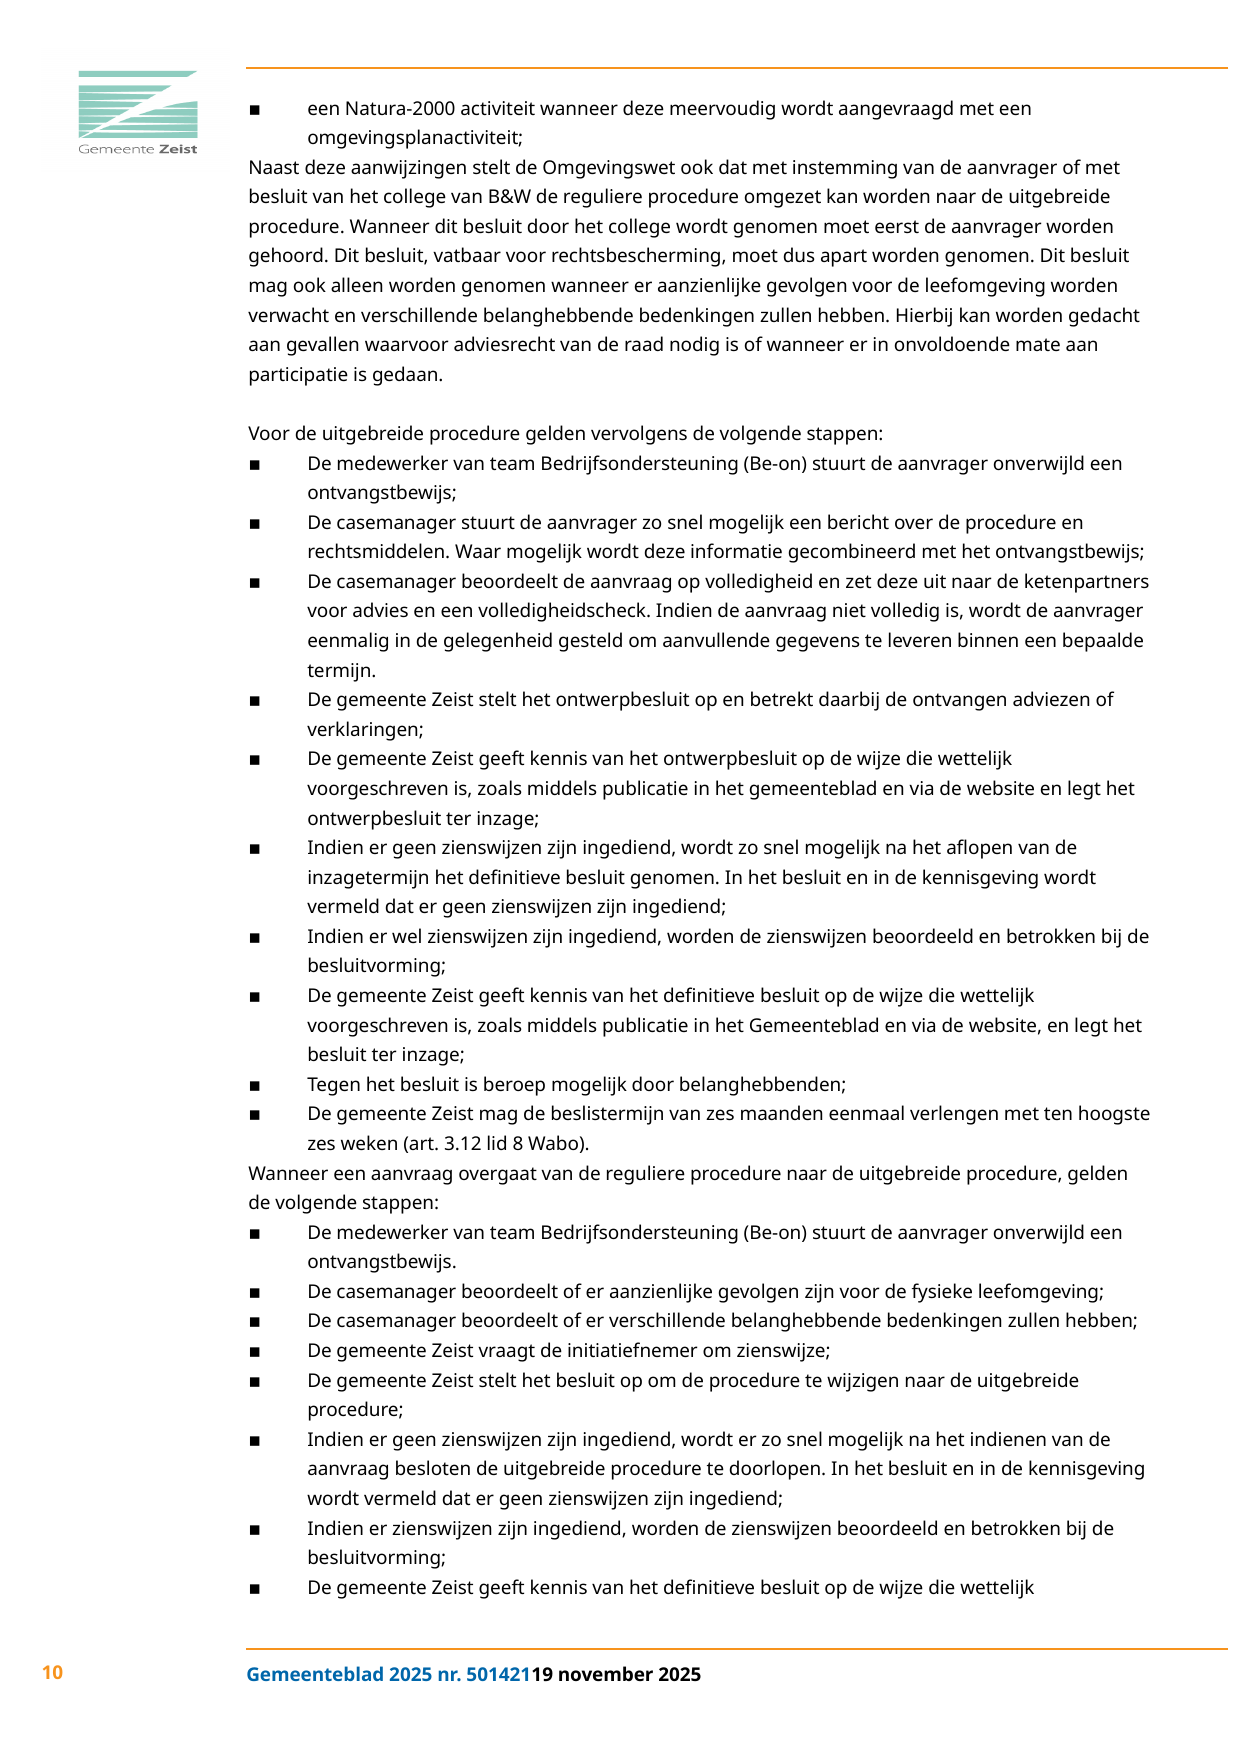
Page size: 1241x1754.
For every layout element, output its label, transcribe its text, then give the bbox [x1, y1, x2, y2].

picture [41, 47, 231, 172]
list De gemeente Zeist geeft kennis van het definitieve besluit op de wijze die wettelijk [248, 1574, 1152, 1600]
list De gemeente Zeist geeft kennis van het ontwerpbesluit op de wijze die wettelijk voorgeschreven is, zoals middels publicatie in het gemeenteblad en via de website en legt het ontwerpbesluit ter inzage; [248, 746, 1152, 831]
text Wanneer een aanvraag overgaat van de reguliere procedure naar de uitgebreide procedure, gelden de volgende stappen: [248, 1160, 1152, 1215]
list De gemeente Zeist stelt het ontwerpbesluit op en betrekt daarbij de ontvangen adviezen of verklaringen; [248, 686, 1152, 742]
list De gemeente Zeist geeft kennis van het definitieve besluit op de wijze die wettelijk voorgeschreven is, zoals middels publicatie in het Gemeenteblad en via de website, en legt het besluit ter inzage; [248, 982, 1152, 1067]
list De medewerker van team Bedrijfsondersteuning (Be-on) stuurt de aanvrager onverwijld een ontvangstbewijs; [248, 450, 1152, 505]
list De gemeente Zeist mag de beslistermijn van zes maanden eenmaal verlengen met ten hoogste zes weken (art. 3.12 lid 8 Wabo). [248, 1101, 1152, 1156]
list De casemanager stuurt de aanvrager zo snel mogelijk een bericht over de procedure en rechtsmiddelen. Waar mogelijk wordt deze informatie gecombineerd met het ontvangstbewijs; [248, 509, 1152, 564]
list De casemanager beoordeelt de aanvraag op volledigheid en zet deze uit naar de ketenpartners voor advies en een volledigheidscheck. Indien de aanvraag niet volledig is, wordt de aanvrager eenmalig in de gelegenheid gesteld om aanvullende gegevens te leveren binnen een bepaalde termijn. [248, 568, 1152, 683]
list Indien er geen zienswijzen zijn ingediend, wordt zo snel mogelijk na het aflopen van de inzagetermijn het definitieve besluit genomen. In het besluit en in de kennisgeving wordt vermeld dat er geen zienswijzen zijn ingediend; [248, 834, 1152, 919]
list De medewerker van team Bedrijfsondersteuning (Be-on) stuurt de aanvrager onverwijld een ontvangstbewijs. [248, 1219, 1152, 1274]
list De casemanager beoordeelt of er aanzienlijke gevolgen zijn voor de fysieke leefomgeving; [248, 1278, 1152, 1304]
list een Natura-2000 activiteit wanneer deze meervoudig wordt aangevraagd met een omgevingsplanactiviteit; [248, 95, 1152, 150]
list Indien er geen zienswijzen zijn ingediend, wordt er zo snel mogelijk na het indienen van de aanvraag besloten de uitgebreide procedure te doorlopen. In het besluit en in de kennisgeving wordt vermeld dat er geen zienswijzen zijn ingediend; [248, 1426, 1152, 1511]
list De gemeente Zeist stelt het besluit op om de procedure te wijzigen naar de uitgebreide procedure; [248, 1367, 1152, 1422]
list De casemanager beoordeelt of er verschillende belanghebbende bedenkingen zullen hebben; [248, 1308, 1152, 1333]
list Tegen het besluit is beroep mogelijk door belanghebbenden; [248, 1071, 1152, 1097]
list Indien er wel zienswijzen zijn ingediend, worden de zienswijzen beoordeeld en betrokken bij de besluitvorming; [248, 923, 1152, 978]
text Voor de uitgebreide procedure gelden vervolgens de volgende stappen: [248, 420, 1152, 446]
text Naast deze aanwijzingen stelt de Omgevingswet ook dat met instemming van de aanvrager of met besluit van het college van B&W de reguliere procedure omgezet kan worden naar de uitgebreide procedure. Wanneer dit besluit door het college wordt genomen moet eerst de aanvrager worden gehoord. Dit besluit, vatbaar voor rechtsbescherming, moet dus apart worden genomen. Dit besluit mag ook alleen worden genomen wanneer er aanzienlijke gevolgen voor de leefomgeving worden verwacht en verschillende belanghebbende bedenkingen zullen hebben. Hierbij kan worden gedacht aan gevallen waarvoor adviesrecht van de raad nodig is of wanneer er in onvoldoende mate aan participatie is gedaan. [248, 154, 1152, 387]
list De gemeente Zeist vraagt de initiatiefnemer om zienswijze; [248, 1337, 1152, 1363]
list Indien er zienswijzen zijn ingediend, worden de zienswijzen beoordeeld en betrokken bij de besluitvorming; [248, 1515, 1152, 1570]
